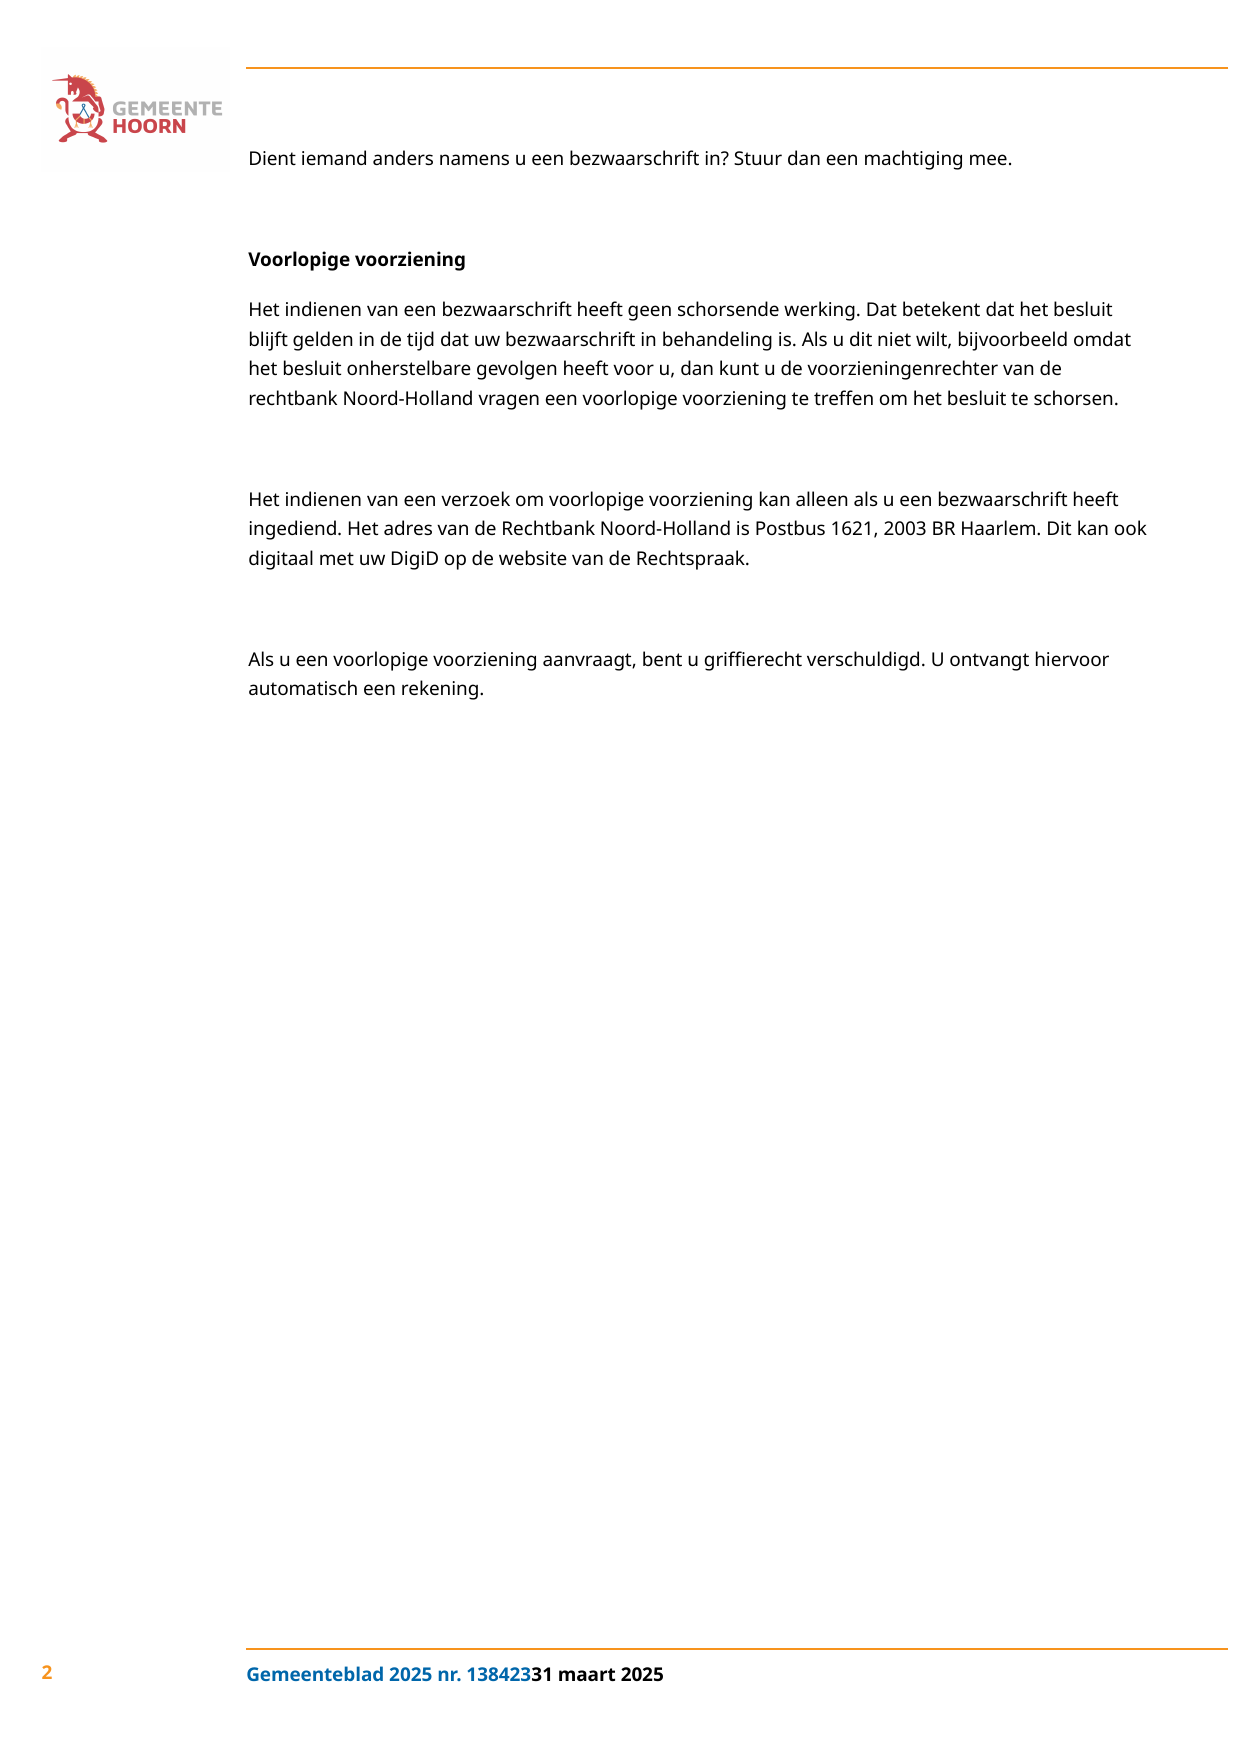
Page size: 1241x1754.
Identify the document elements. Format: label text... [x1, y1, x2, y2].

text Het indienen van een bezwaarschrift heeft geen schorsende werking. Dat betekent dat het besluit blijft gelden in de tijd dat uw bezwaarschrift in behandeling is. Als u dit niet wilt, bijvoorbeeld omdat het besluit onherstelbare gevolgen heeft voor u, dan kunt u de voorzieningenrechter van de rechtbank Noord-Holland vragen een voorlopige voorziening te treffen om het besluit te schorsen. [248, 296, 1152, 411]
text Dient iemand anders namens u een bezwaarschrift in? Stuur dan een machtiging mee. [248, 145, 1152, 171]
picture [41, 47, 231, 172]
text Als u een voorlopige voorziening aanvraagt, bent u griffierecht verschuldigd. U ontvangt hiervoor automatisch een rekening. [248, 646, 1152, 701]
text Het indienen van een verzoek om voorlopige voorziening kan alleen als u een bezwaarschrift heeft ingediend. Het adres van de Rechtbank Noord-Holland is Postbus 1621, 2003 BR Haarlem. Dit kan ook digitaal met uw DigiD op de website van de Rechtspraak. [248, 486, 1152, 571]
text Voorlopige voorziening [248, 246, 1152, 272]
